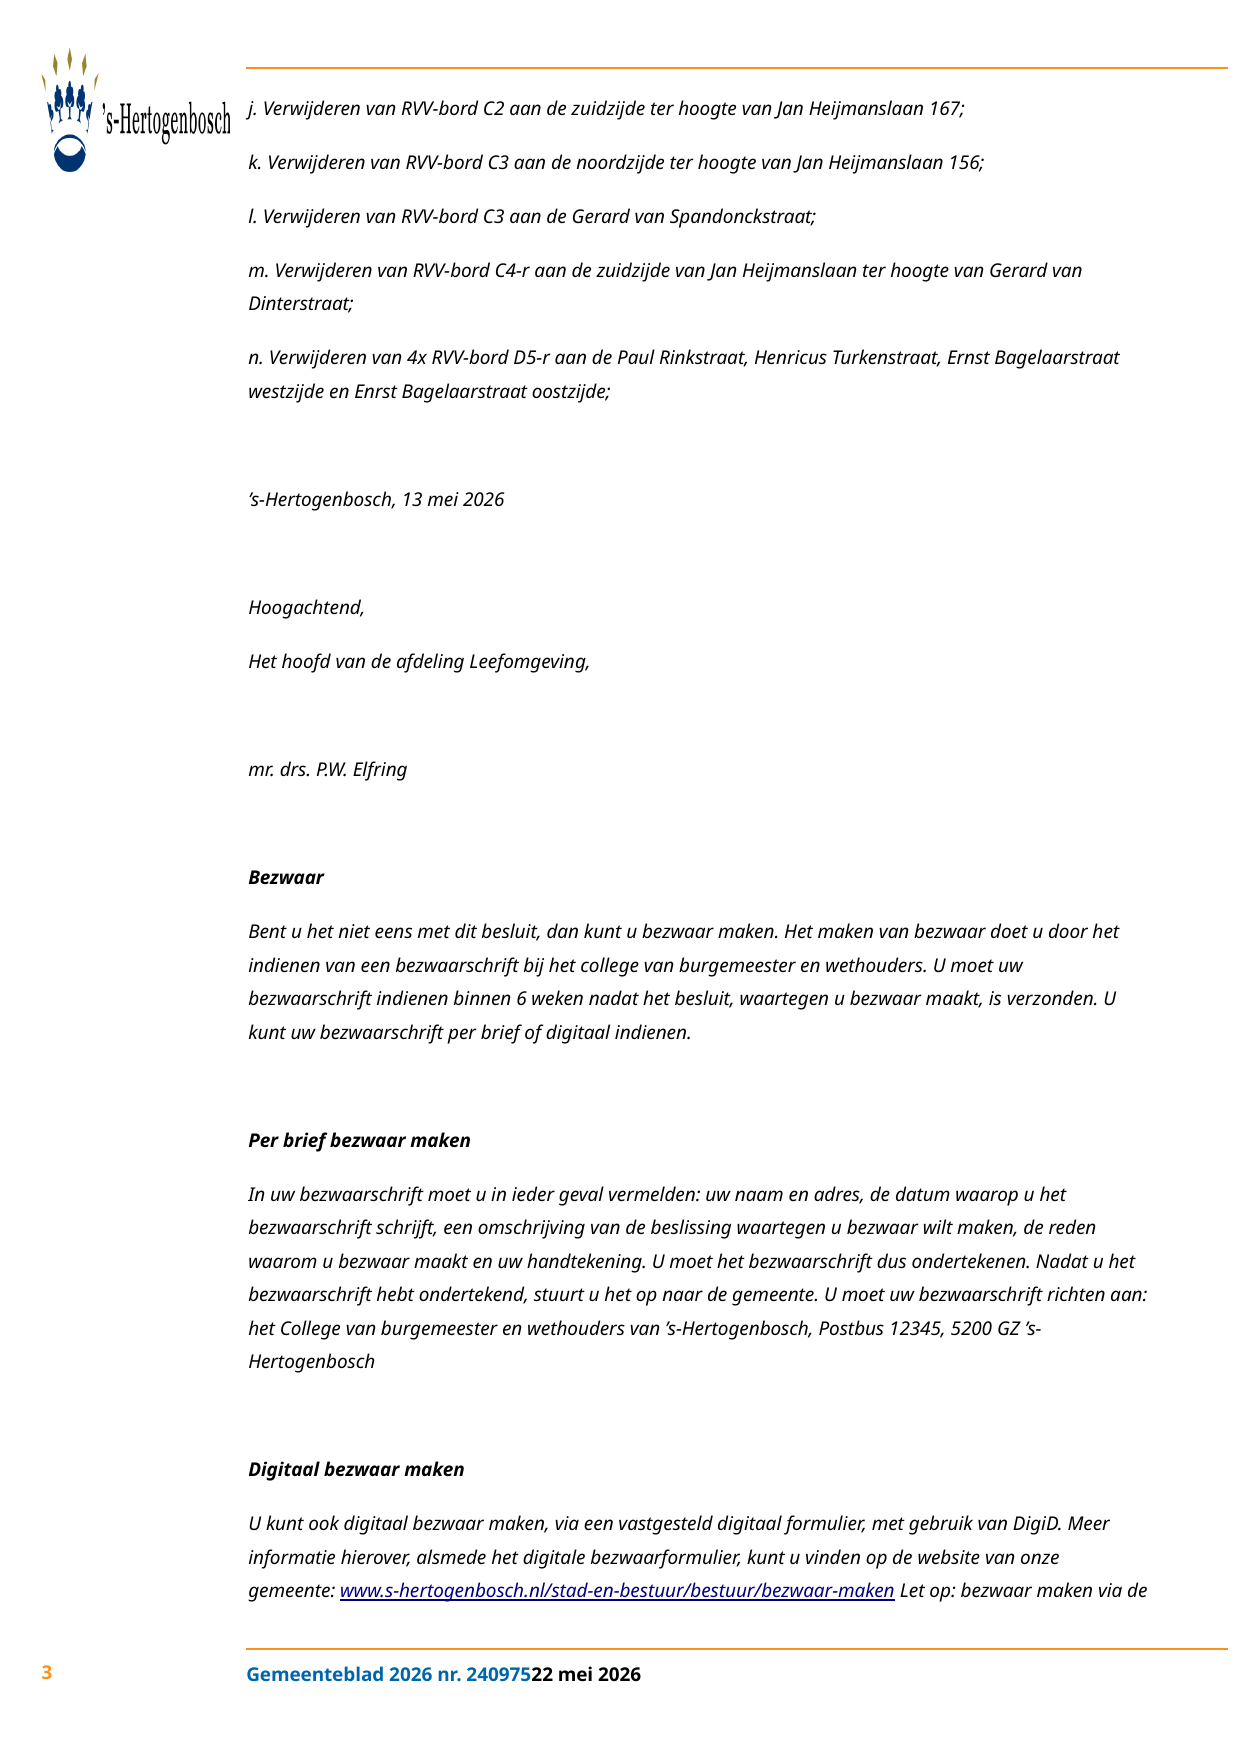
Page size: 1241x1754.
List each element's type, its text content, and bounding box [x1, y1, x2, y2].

text Bent u het niet eens met dit besluit, dan kunt u bezwaar maken. Het maken van bezwaar doet u door het indienen van een bezwaarschrift bij het college van burgemeester en wethouders. U moet uw bezwaarschrift indienen binnen 6 weken nadat het besluit, waartegen u bezwaar maakt, is verzonden. U kunt uw bezwaarschrift per brief of digitaal indienen. [248, 918, 1152, 1044]
text Digitaal bezwaar maken [248, 1456, 1152, 1482]
text In uw bezwaarschrift moet u in ieder geval vermelden: uw naam en adres, de datum waarop u het bezwaarschrift schrijft, een omschrijving van de beslissing waartegen u bezwaar wilt maken, de reden waarom u bezwaar maakt en uw handtekening. U moet het bezwaarschrift dus ondertekenen. Nadat u het bezwaarschrift hebt ondertekend, stuurt u het op naar de gemeente. U moet uw bezwaarschrift richten aan: het College van burgemeester en wethouders van ’s-Hertogenbosch, Postbus 12345, 5200 GZ ’s-Hertogenbosch [248, 1181, 1152, 1374]
picture [41, 47, 231, 172]
text ’s-Hertogenbosch, 13 mei 2026 [248, 486, 1152, 512]
text Het hoofd van de afdeling Leefomgeving, [248, 648, 1152, 674]
text m. Verwijderen van RVV-bord C4-r aan de zuidzijde van Jan Heijmanslaan ter hoogte van Gerard van Dinterstraat; [248, 257, 1152, 316]
text mr. drs. P.W. Elfring [248, 756, 1152, 782]
text n. Verwijderen van 4x RVV-bord D5-r aan de Paul Rinkstraat, Henricus Turkenstraat, Ernst Bagelaarstraat westzijde en Enrst Bagelaarstraat oostzijde; [248, 344, 1152, 404]
text Hoogachtend, [248, 594, 1152, 620]
text Per brief bezwaar maken [248, 1127, 1152, 1153]
text Bezwaar [248, 864, 1152, 890]
text k. Verwijderen van RVV-bord C3 aan de noordzijde ter hoogte van Jan Heijmanslaan 156; [248, 149, 1152, 174]
text l. Verwijderen van RVV-bord C3 aan de Gerard van Spandonckstraat; [248, 203, 1152, 229]
text U kunt ook digitaal bezwaar maken, via een vastgesteld digitaal formulier, met gebruik van DigiD. Meer informatie hierover, alsmede het digitale bezwaarformulier, kunt u vinden op de website van onze gemeente: www.s-hertogenbosch.nl/stad-en-bestuur/bestuur/bezwaar-maken Let op: bezwaar maken via de [248, 1510, 1152, 1603]
text j. Verwijderen van RVV-bord C2 aan de zuidzijde ter hoogte van Jan Heijmanslaan 167; [248, 95, 1152, 121]
